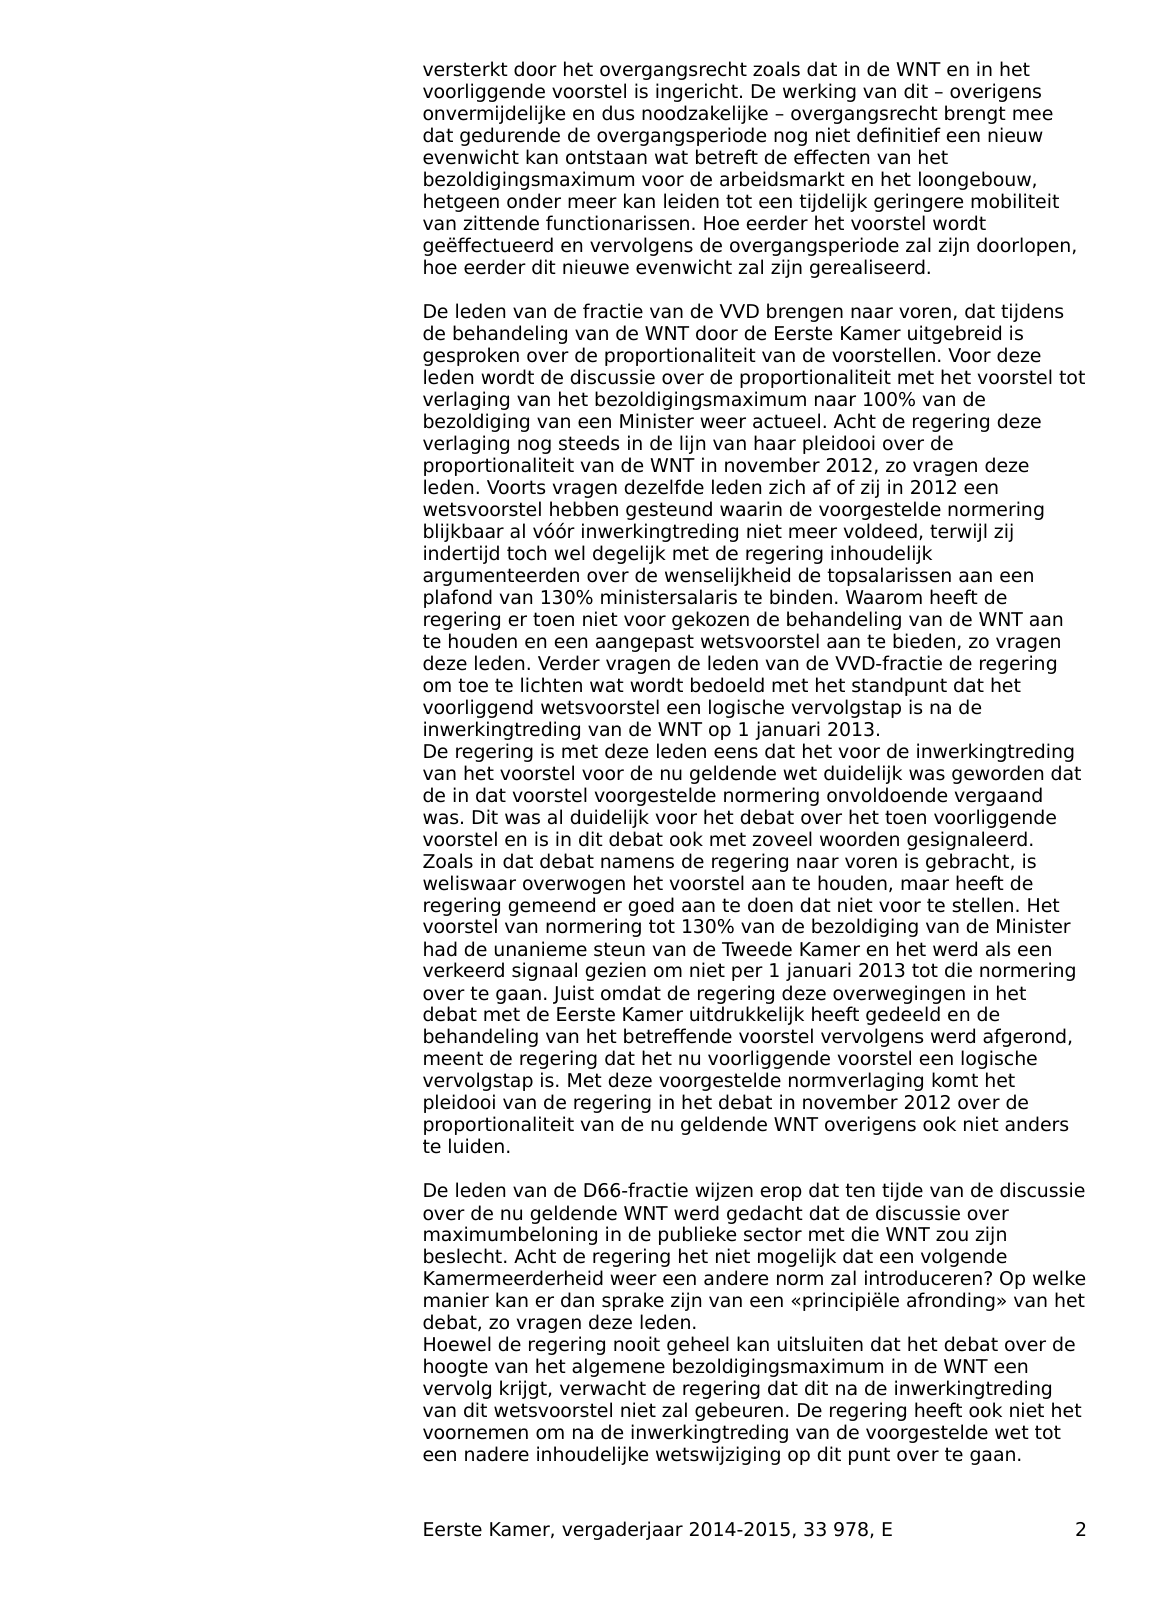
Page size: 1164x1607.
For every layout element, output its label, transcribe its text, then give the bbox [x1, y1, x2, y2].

text Hoewel de regering nooit geheel kan uitsluiten dat het debat over de hoogte van het algemene bezoldigingsmaximum in de WNT een vervolg krijgt, verwacht de regering dat dit na de inwerkingtreding van dit wetsvoorstel niet zal gebeuren. De regering heeft ook niet het voornemen om na de inwerkingtreding van de voorgestelde wet tot een nadere inhoudelijke wetswijziging op dit punt over te gaan. [422, 1334, 1087, 1466]
text De leden van de D66-fractie wijzen erop dat ten tijde van de discussie over de nu geldende WNT werd gedacht dat de discussie over maximumbeloning in de publieke sector met die WNT zou zijn beslecht. Acht de regering het niet mogelijk dat een volgende Kamermeerderheid weer een andere norm zal introduceren? Op welke manier kan er dan sprake zijn van een «principiële afronding» van het debat, zo vragen deze leden. [422, 1180, 1087, 1334]
text De leden van de fractie van de VVD brengen naar voren, dat tijdens de behandeling van de WNT door de Eerste Kamer uitgebreid is gesproken over de proportionaliteit van de voorstellen. Voor deze leden wordt de discussie over de proportionaliteit met het voorstel tot verlaging van het bezoldigingsmaximum naar 100% van de bezoldiging van een Minister weer actueel. Acht de regering deze verlaging nog steeds in de lijn van haar pleidooi over de proportionaliteit van de WNT in november 2012, zo vragen deze leden. Voorts vragen dezelfde leden zich af of zij in 2012 een wetsvoorstel hebben gesteund waarin de voorgestelde normering blijkbaar al vóór inwerkingtreding niet meer voldeed, terwijl zij indertijd toch wel degelijk met de regering inhoudelijk argumenteerden over de wenselijkheid de topsalarissen aan een plafond van 130% ministersalaris te binden. Waarom heeft de regering er toen niet voor gekozen de behandeling van de WNT aan te houden en een aangepast wetsvoorstel aan te bieden, zo vragen deze leden. Verder vragen de leden van de VVD-fractie de regering om toe te lichten wat wordt bedoeld met het standpunt dat het voorliggend wetsvoorstel een logische vervolgstap is na de inwerkingtreding van de WNT op 1 januari 2013. [422, 301, 1087, 741]
text versterkt door het overgangsrecht zoals dat in de WNT en in het voorliggende voorstel is ingericht. De werking van dit – overigens onvermijdelijke en dus noodzakelijke – overgangsrecht brengt mee dat gedurende de overgangsperiode nog niet definitief een nieuw evenwicht kan ontstaan wat betreft de effecten van het bezoldigingsmaximum voor de arbeidsmarkt en het loongebouw, hetgeen onder meer kan leiden tot een tijdelijk geringere mobiliteit van zittende functionarissen. Hoe eerder het voorstel wordt geëffectueerd en vervolgens de overgangsperiode zal zijn doorlopen, hoe eerder dit nieuwe evenwicht zal zijn gerealiseerd. [422, 59, 1087, 279]
text De regering is met deze leden eens dat het voor de inwerkingtreding van het voorstel voor de nu geldende wet duidelijk was geworden dat de in dat voorstel voorgestelde normering onvoldoende vergaand was. Dit was al duidelijk voor het debat over het toen voorliggende voorstel en is in dit debat ook met zoveel woorden gesignaleerd. Zoals in dat debat namens de regering naar voren is gebracht, is weliswaar overwogen het voorstel aan te houden, maar heeft de regering gemeend er goed aan te doen dat niet voor te stellen. Het voorstel van normering tot 130% van de bezoldiging van de Minister had de unanieme steun van de Tweede Kamer en het werd als een verkeerd signaal gezien om niet per 1 januari 2013 tot die normering over te gaan. Juist omdat de regering deze overwegingen in het debat met de Eerste Kamer uitdrukkelijk heeft gedeeld en de behandeling van het betreffende voorstel vervolgens werd afgerond, meent de regering dat het nu voorliggende voorstel een logische vervolgstap is. Met deze voorgestelde normverlaging komt het pleidooi van de regering in het debat in november 2012 over de proportionaliteit van de nu geldende WNT overigens ook niet anders te luiden. [422, 741, 1087, 1158]
